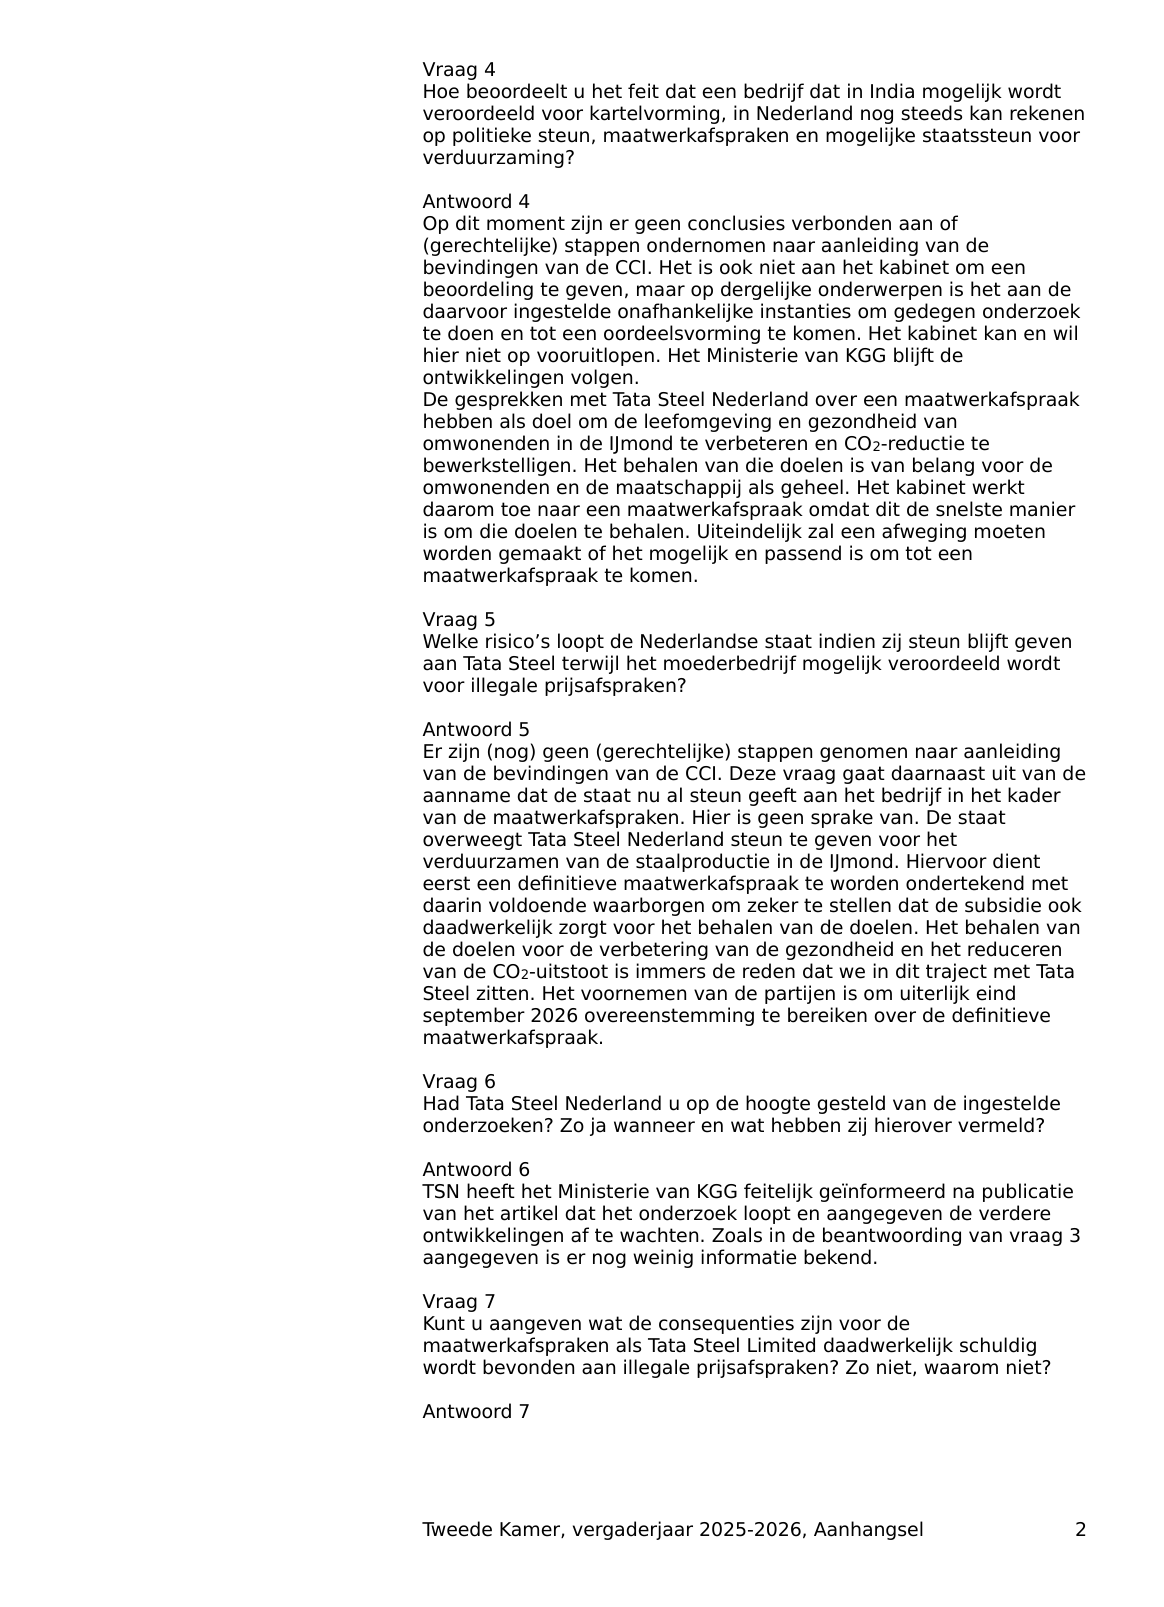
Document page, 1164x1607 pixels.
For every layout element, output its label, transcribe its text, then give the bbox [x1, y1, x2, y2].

text Kunt u aangeven wat de consequenties zijn voor de maatwerkafspraken als Tata Steel Limited daadwerkelijk schuldig wordt bevonden aan illegale prijsafspraken? Zo niet, waarom niet? [422, 1313, 1087, 1379]
text Vraag 4 [422, 59, 1087, 81]
text Had Tata Steel Nederland u op de hoogte gesteld van de ingestelde onderzoeken? Zo ja wanneer en wat hebben zij hierover vermeld? [422, 1093, 1087, 1137]
text Antwoord 4 [422, 191, 1087, 213]
text De gesprekken met Tata Steel Nederland over een maatwerkafspraak hebben als doel om de leefomgeving en gezondheid van omwonenden in de IJmond te verbeteren en CO2-reductie te bewerkstelligen. Het behalen van die doelen is van belang voor de omwonenden en de maatschappij als geheel. Het kabinet werkt daarom toe naar een maatwerkafspraak omdat dit de snelste manier is om die doelen te behalen. Uiteindelijk zal een afweging moeten worden gemaakt of het mogelijk en passend is om tot een maatwerkafspraak te komen. [422, 389, 1087, 587]
text Hoe beoordeelt u het feit dat een bedrijf dat in India mogelijk wordt veroordeeld voor kartelvorming, in Nederland nog steeds kan rekenen op politieke steun, maatwerkafspraken en mogelijke staatssteun voor verduurzaming? [422, 81, 1087, 169]
text Vraag 7 [422, 1291, 1087, 1313]
text Antwoord 7 [422, 1401, 1087, 1423]
text TSN heeft het Ministerie van KGG feitelijk geïnformeerd na publicatie van het artikel dat het onderzoek loopt en aangegeven de verdere ontwikkelingen af te wachten. Zoals in de beantwoording van vraag 3 aangegeven is er nog weinig informatie bekend. [422, 1181, 1087, 1269]
text Welke risico’s loopt de Nederlandse staat indien zij steun blijft geven aan Tata Steel terwijl het moederbedrijf mogelijk veroordeeld wordt voor illegale prijsafspraken? [422, 631, 1087, 697]
text Vraag 5 [422, 609, 1087, 631]
text Vraag 6 [422, 1071, 1087, 1093]
text Er zijn (nog) geen (gerechtelijke) stappen genomen naar aanleiding van de bevindingen van de CCI. Deze vraag gaat daarnaast uit van de aanname dat de staat nu al steun geeft aan het bedrijf in het kader van de maatwerkafspraken. Hier is geen sprake van. De staat overweegt Tata Steel Nederland steun te geven voor het verduurzamen van de staalproductie in de IJmond. Hiervoor dient eerst een definitieve maatwerkafspraak te worden ondertekend met daarin voldoende waarborgen om zeker te stellen dat de subsidie ook daadwerkelijk zorgt voor het behalen van de doelen. Het behalen van de doelen voor de verbetering van de gezondheid en het reduceren van de CO2-uitstoot is immers de reden dat we in dit traject met Tata Steel zitten. Het voornemen van de partijen is om uiterlijk eind september 2026 overeenstemming te bereiken over de definitieve maatwerkafspraak. [422, 741, 1087, 1049]
text Antwoord 6 [422, 1159, 1087, 1181]
text Antwoord 5 [422, 719, 1087, 741]
text Op dit moment zijn er geen conclusies verbonden aan of (gerechtelijke) stappen ondernomen naar aanleiding van de bevindingen van de CCI. Het is ook niet aan het kabinet om een beoordeling te geven, maar op dergelijke onderwerpen is het aan de daarvoor ingestelde onafhankelijke instanties om gedegen onderzoek te doen en tot een oordeelsvorming te komen. Het kabinet kan en wil hier niet op vooruitlopen. Het Ministerie van KGG blijft de ontwikkelingen volgen. [422, 213, 1087, 389]
